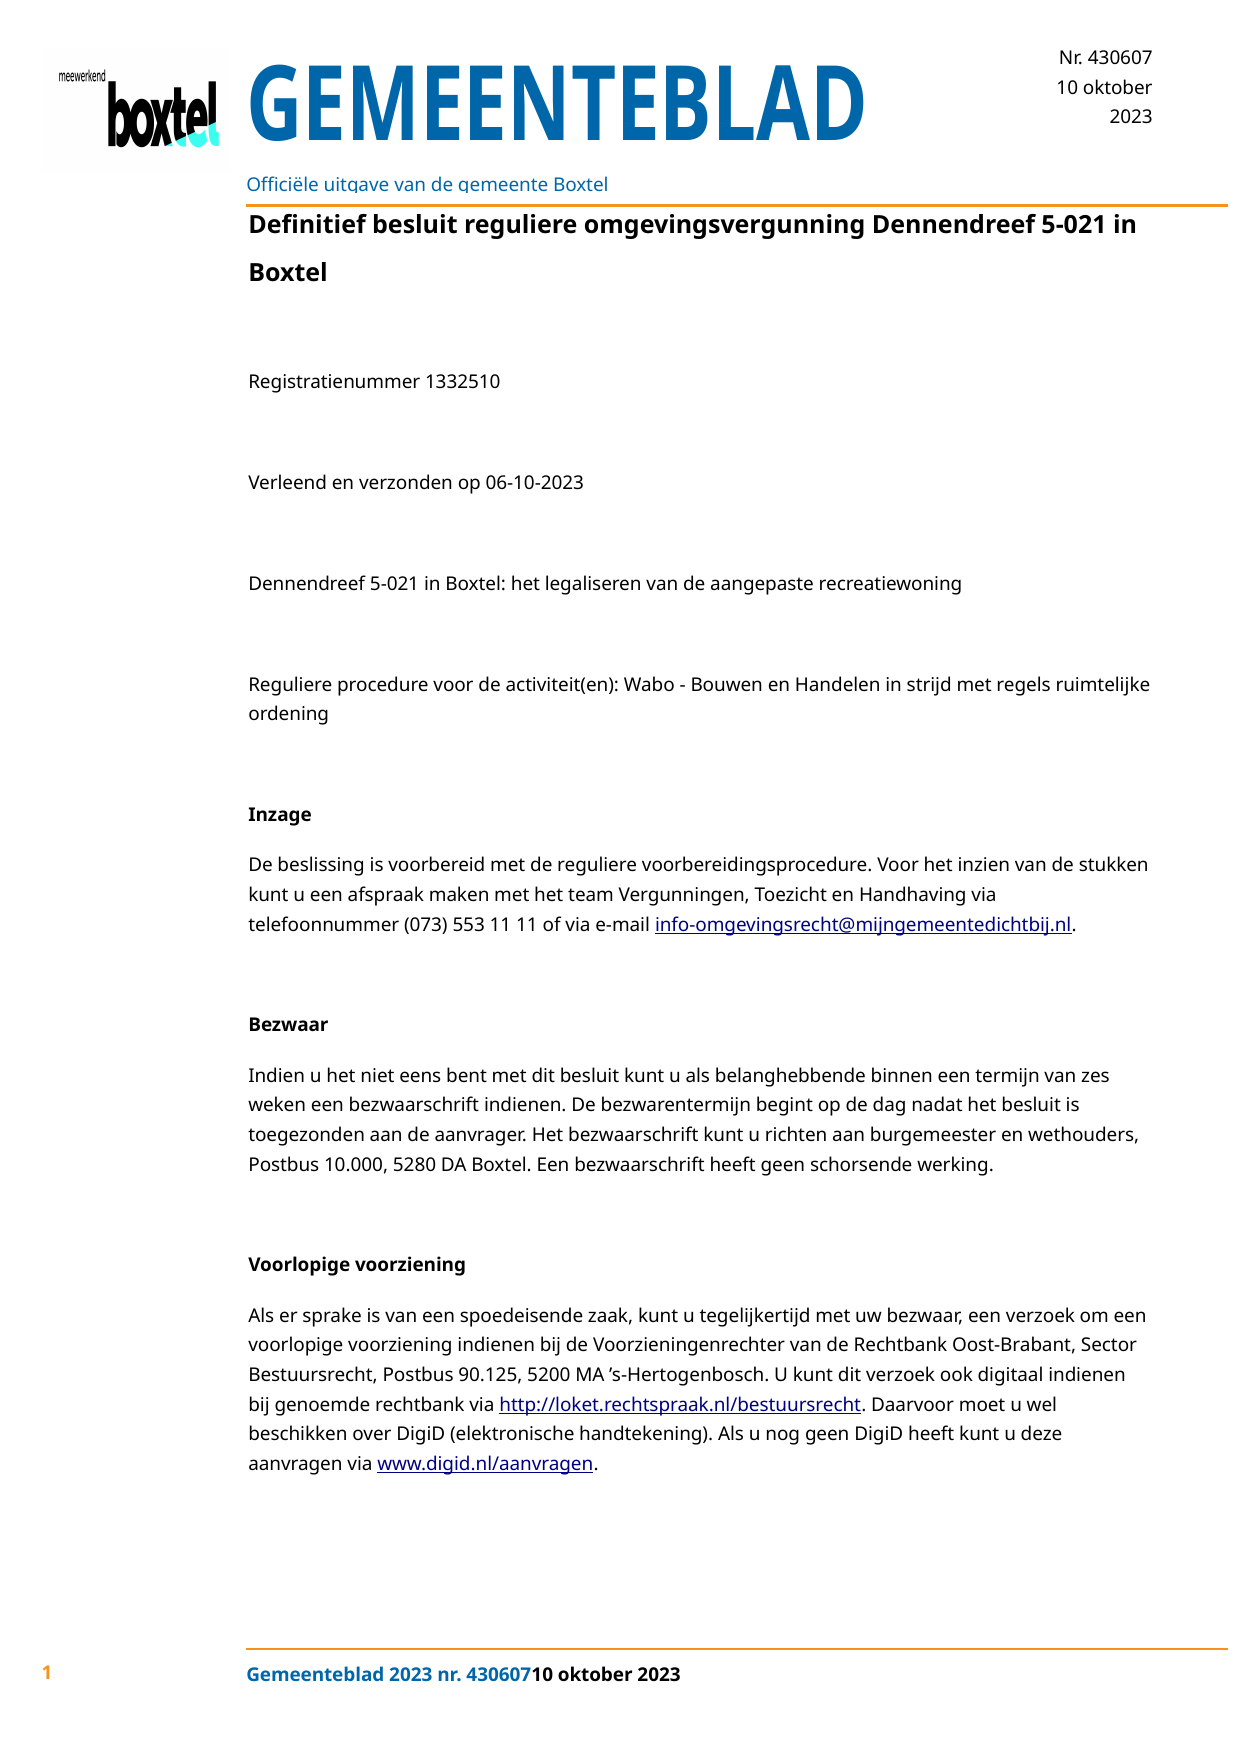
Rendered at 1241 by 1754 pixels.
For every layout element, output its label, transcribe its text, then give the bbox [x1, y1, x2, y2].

text Registratienummer 1332510 [248, 368, 1152, 394]
text Inzage [248, 801, 1152, 827]
text Bezwaar [248, 1012, 1152, 1037]
text De beslissing is voorbereid met de reguliere voorbereidingsprocedure. Voor het inzien van de stukken kunt u een afspraak maken met het team Vergunningen, Toezicht en Handhaving via telefoonnummer (073) 553 11 11 of via e-mail info-omgevingsrecht@mijngemeentedichtbij.nl. [248, 852, 1152, 937]
text Voorlopige voorziening [248, 1252, 1152, 1277]
text Dennendreef 5-021 in Boxtel: het legaliseren van de aangepaste recreatiewoning [248, 570, 1152, 596]
text Verleend en verzonden op 06-10-2023 [248, 469, 1152, 495]
text Als er sprake is van een spoedeisende zaak, kunt u tegelijkertijd met uw bezwaar, een verzoek om een voorlopige voorziening indienen bij de Voorzieningenrechter van de Rechtbank Oost-Brabant, Sector Bestuursrecht, Postbus 90.125, 5200 MA ’s-Hertogenbosch. U kunt dit verzoek ook digitaal indienen bij genoemde rechtbank via http://loket.rechtspraak.nl/bestuursrecht. Daarvoor moet u wel beschikken over DigiD (elektronische handtekening). Als u nog geen DigiD heeft kunt u deze aanvragen via www.digid.nl/aanvragen. [248, 1302, 1152, 1476]
text Reguliere procedure voor de activiteit(en): Wabo - Bouwen en Handelen in strijd met regels ruimtelijke ordening [248, 671, 1152, 726]
text Indien u het niet eens bent met dit besluit kunt u als belanghebbende binnen een termijn van zes weken een bezwaarschrift indienen. De bezwarentermijn begint op de dag nadat het besluit is toegezonden aan de aanvrager. Het bezwaarschrift kunt u richten aan burgemeester en wethouders, Postbus 10.000, 5280 DA Boxtel. Een bezwaarschrift heeft geen schorsende werking. [248, 1062, 1152, 1177]
picture [41, 47, 231, 172]
text Definitief besluit reguliere omgevingsvergunning Dennendreef 5-021 in Boxtel [248, 207, 1152, 288]
